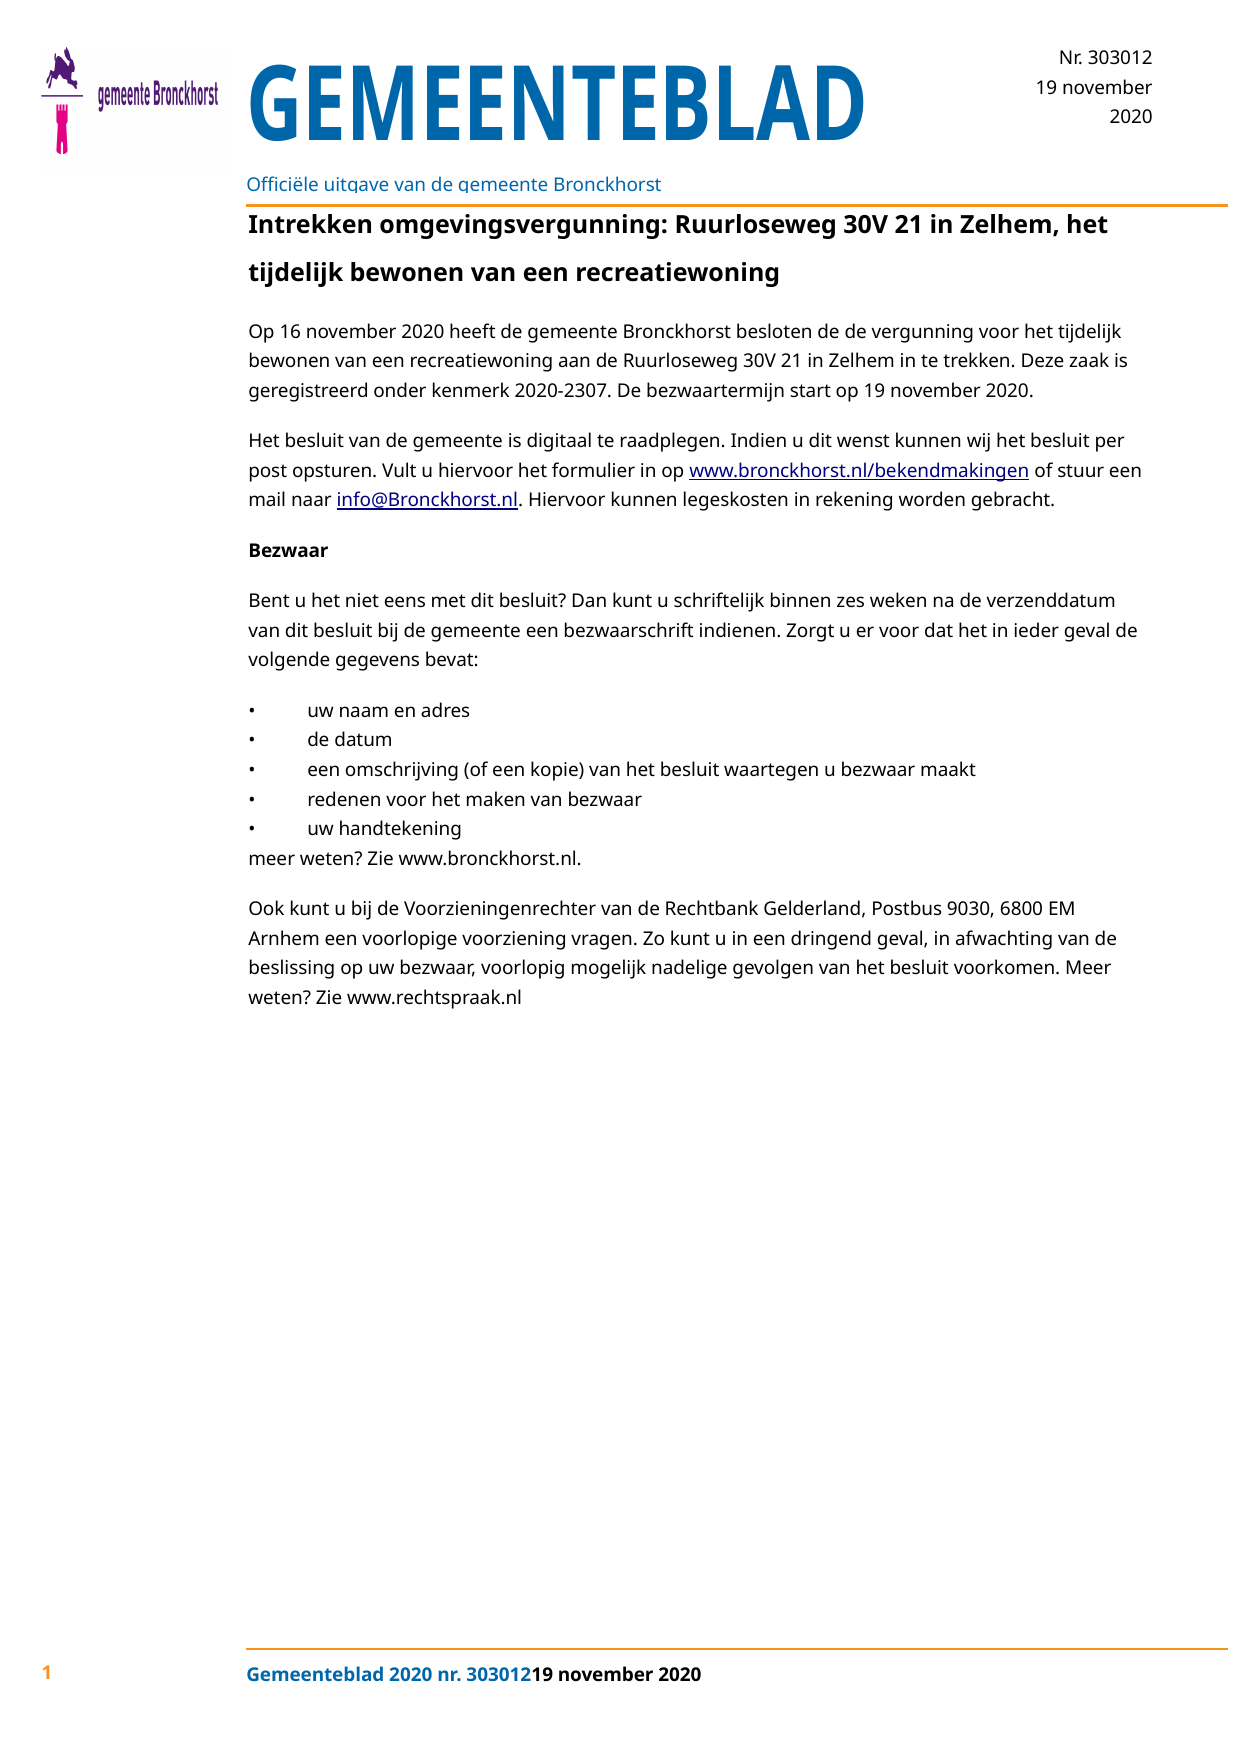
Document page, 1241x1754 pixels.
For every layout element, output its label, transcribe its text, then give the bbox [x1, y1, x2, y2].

list de datum [248, 727, 1152, 752]
list redenen voor het maken van bezwaar [248, 786, 1152, 812]
text meer weten? Zie www.bronckhorst.nl. [248, 845, 1152, 871]
text Bent u het niet eens met dit besluit? Dan kunt u schriftelijk binnen zes weken na de verzenddatum van dit besluit bij de gemeente een bezwaarschrift indienen. Zorgt u er voor dat het in ieder geval de volgende gegevens bevat: [248, 587, 1152, 672]
list uw naam en adres [248, 697, 1152, 723]
text Ook kunt u bij de Voorzieningenrechter van de Rechtbank Gelderland, Postbus 9030, 6800 EM Arnhem een voorlopige voorziening vragen. Zo kunt u in een dringend geval, in afwachting van de beslissing op uw bezwaar, voorlopig mogelijk nadelige gevolgen van het besluit voorkomen. Meer weten? Zie www.rechtspraak.nl [248, 895, 1152, 1010]
list uw handtekening [248, 815, 1152, 841]
text Intrekken omgevingsvergunning: Ruurloseweg 30V 21 in Zelhem, het tijdelijk bewonen van een recreatiewoning [248, 207, 1152, 288]
list een omschrijving (of een kopie) van het besluit waartegen u bezwaar maakt [248, 756, 1152, 782]
text Het besluit van de gemeente is digitaal te raadplegen. Indien u dit wenst kunnen wij het besluit per post opsturen. Vult u hiervoor het formulier in op www.bronckhorst.nl/bekendmakingen of stuur een mail naar info@Bronckhorst.nl. Hiervoor kunnen legeskosten in rekening worden gebracht. [248, 427, 1152, 512]
text Bezwaar [248, 537, 1152, 563]
picture [41, 47, 231, 172]
text Op 16 november 2020 heeft de gemeente Bronckhorst besloten de de vergunning voor het tijdelijk bewonen van een recreatiewoning aan de Ruurloseweg 30V 21 in Zelhem in te trekken. Deze zaak is geregistreerd onder kenmerk 2020-2307. De bezwaartermijn start op 19 november 2020. [248, 318, 1152, 403]
